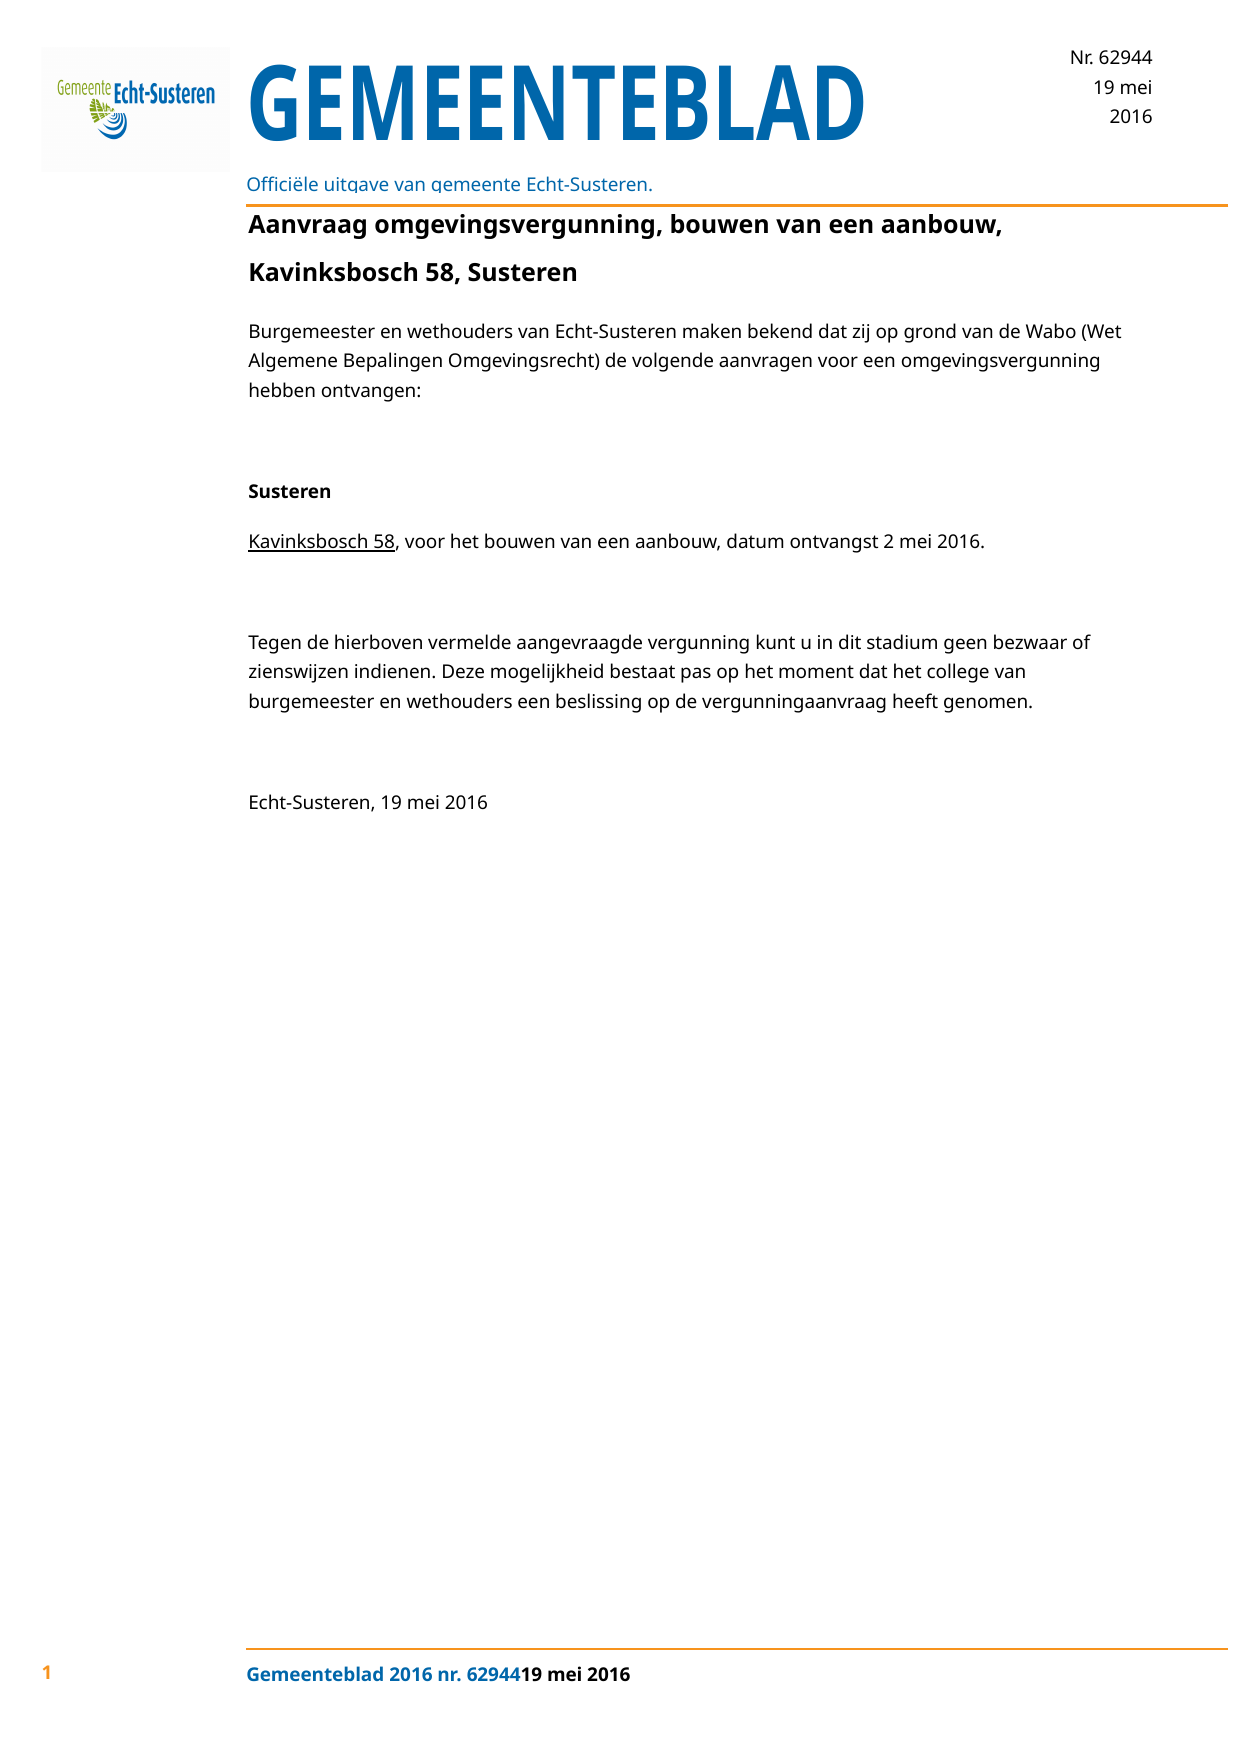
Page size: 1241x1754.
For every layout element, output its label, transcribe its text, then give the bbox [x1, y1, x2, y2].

text Susteren [248, 478, 1152, 504]
text Tegen de hierboven vermelde aangevraagde vergunning kunt u in dit stadium geen bezwaar of zienswijzen indienen. Deze mogelijkheid bestaat pas op het moment dat het college van burgemeester en wethouders een beslissing op de vergunningaanvraag heeft genomen. [248, 629, 1152, 714]
text Aanvraag omgevingsvergunning, bouwen van een aanbouw, Kavinksbosch 58, Susteren [248, 207, 1152, 288]
text Burgemeester en wethouders van Echt-Susteren maken bekend dat zij op grond van de Wabo (Wet Algemene Bepalingen Omgevingsrecht) de volgende aanvragen voor een omgevingsvergunning hebben ontvangen: [248, 318, 1152, 403]
text Kavinksbosch 58, voor het bouwen van een aanbouw, datum ontvangst 2 mei 2016. [248, 528, 1152, 554]
text Echt-Susteren, 19 mei 2016 [248, 789, 1152, 815]
picture [41, 47, 231, 172]
